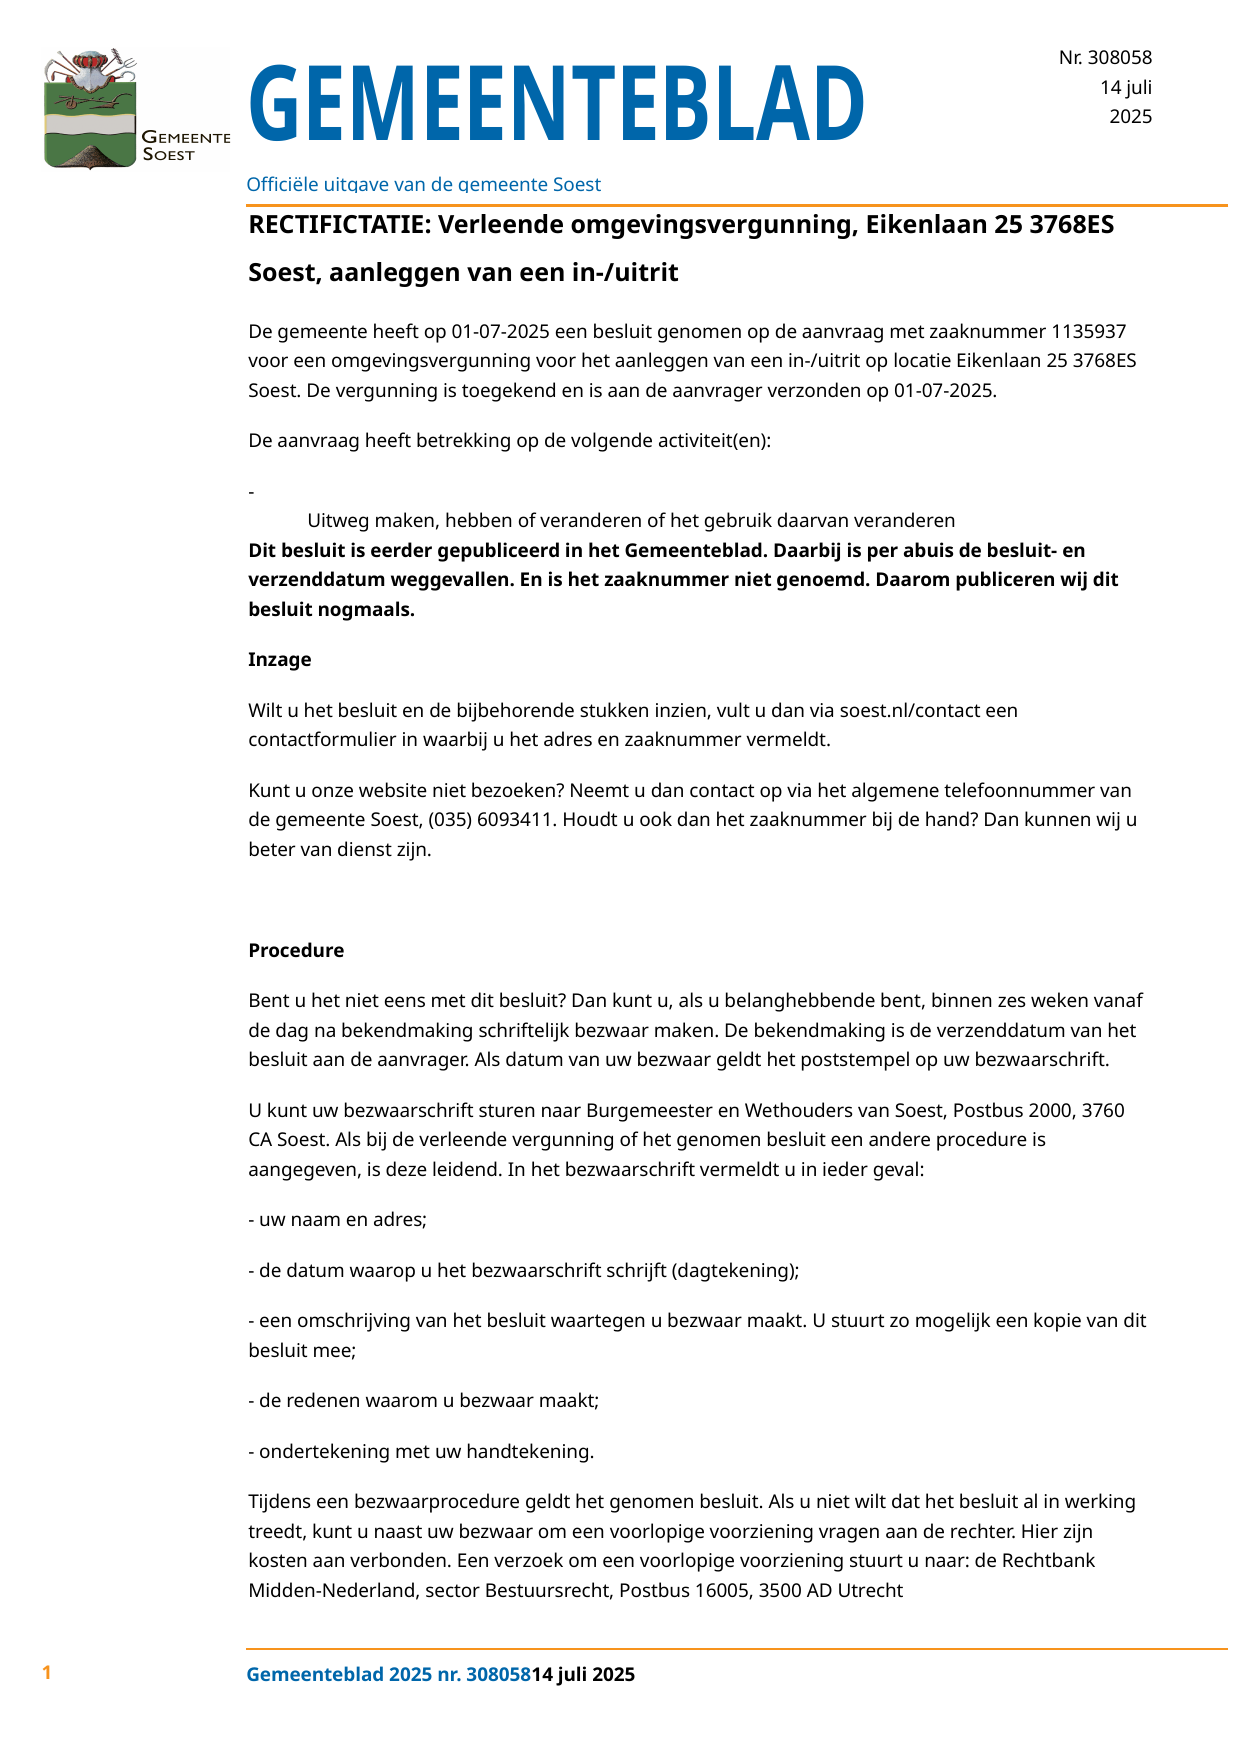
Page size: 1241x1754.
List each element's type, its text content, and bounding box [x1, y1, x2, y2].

text RECTIFICTATIE: Verleende omgevingsvergunning, Eikenlaan 25 3768ES Soest, aanleggen van een in-/uitrit [248, 207, 1152, 288]
text Bent u het niet eens met dit besluit? Dan kunt u, als u belanghebbende bent, binnen zes weken vanaf de dag na bekendmaking schriftelijk bezwaar maken. De bekendmaking is de verzenddatum van het besluit aan de aanvrager. Als datum van uw bezwaar geldt het poststempel op uw bezwaarschrift. [248, 987, 1152, 1072]
text U kunt uw bezwaarschrift sturen naar Burgemeester en Wethouders van Soest, Postbus 2000, 3760 CA Soest. Als bij de verleende vergunning of het genomen besluit een andere procedure is aangegeven, is deze leidend. In het bezwaarschrift vermeldt u in ieder geval: [248, 1097, 1152, 1182]
list Uitweg maken, hebben of veranderen of het gebruik daarvan veranderen [248, 507, 1152, 533]
picture [41, 47, 231, 172]
text Kunt u onze website niet bezoeken? Neemt u dan contact op via het algemene telefoonnummer van de gemeente Soest, (035) 6093411. Houdt u ook dan het zaaknummer bij de hand? Dan kunnen wij u beter van dienst zijn. [248, 777, 1152, 862]
text - uw naam en adres; [248, 1207, 1152, 1232]
text Inzage [248, 647, 1152, 672]
text De gemeente heeft op 01-07-2025 een besluit genomen op de aanvraag met zaaknummer 1135937 voor een omgevingsvergunning voor het aanleggen van een in-/uitrit op locatie Eikenlaan 25 3768ES Soest. De vergunning is toegekend en is aan de aanvrager verzonden op 01-07-2025. [248, 318, 1152, 403]
text De aanvraag heeft betrekking op de volgende activiteit(en): [248, 427, 1152, 453]
text - ondertekening met uw handtekening. [248, 1438, 1152, 1464]
text Tijdens een bezwaarprocedure geldt het genomen besluit. Als u niet wilt dat het besluit al in werking treedt, kunt u naast uw bezwaar om een voorlopige voorziening vragen aan de rechter. Hier zijn kosten aan verbonden. Een verzoek om een voorlopige voorziening stuurt u naar: de Rechtbank Midden-Nederland, sector Bestuursrecht, Postbus 16005, 3500 AD Utrecht [248, 1488, 1152, 1603]
text Wilt u het besluit en de bijbehorende stukken inzien, vult u dan via soest.nl/contact een contactformulier in waarbij u het adres en zaaknummer vermeldt. [248, 697, 1152, 752]
text - de redenen waarom u bezwaar maakt; [248, 1387, 1152, 1413]
text - een omschrijving van het besluit waartegen u bezwaar maakt. U stuurt zo mogelijk een kopie van dit besluit mee; [248, 1307, 1152, 1363]
text Procedure [248, 937, 1152, 963]
text Dit besluit is eerder gepubliceerd in het Gemeenteblad. Daarbij is per abuis de besluit- en verzenddatum weggevallen. En is het zaaknummer niet genoemd. Daarom publiceren wij dit besluit nogmaals. [248, 537, 1152, 622]
text - de datum waarop u het bezwaarschrift schrijft (dagtekening); [248, 1257, 1152, 1283]
